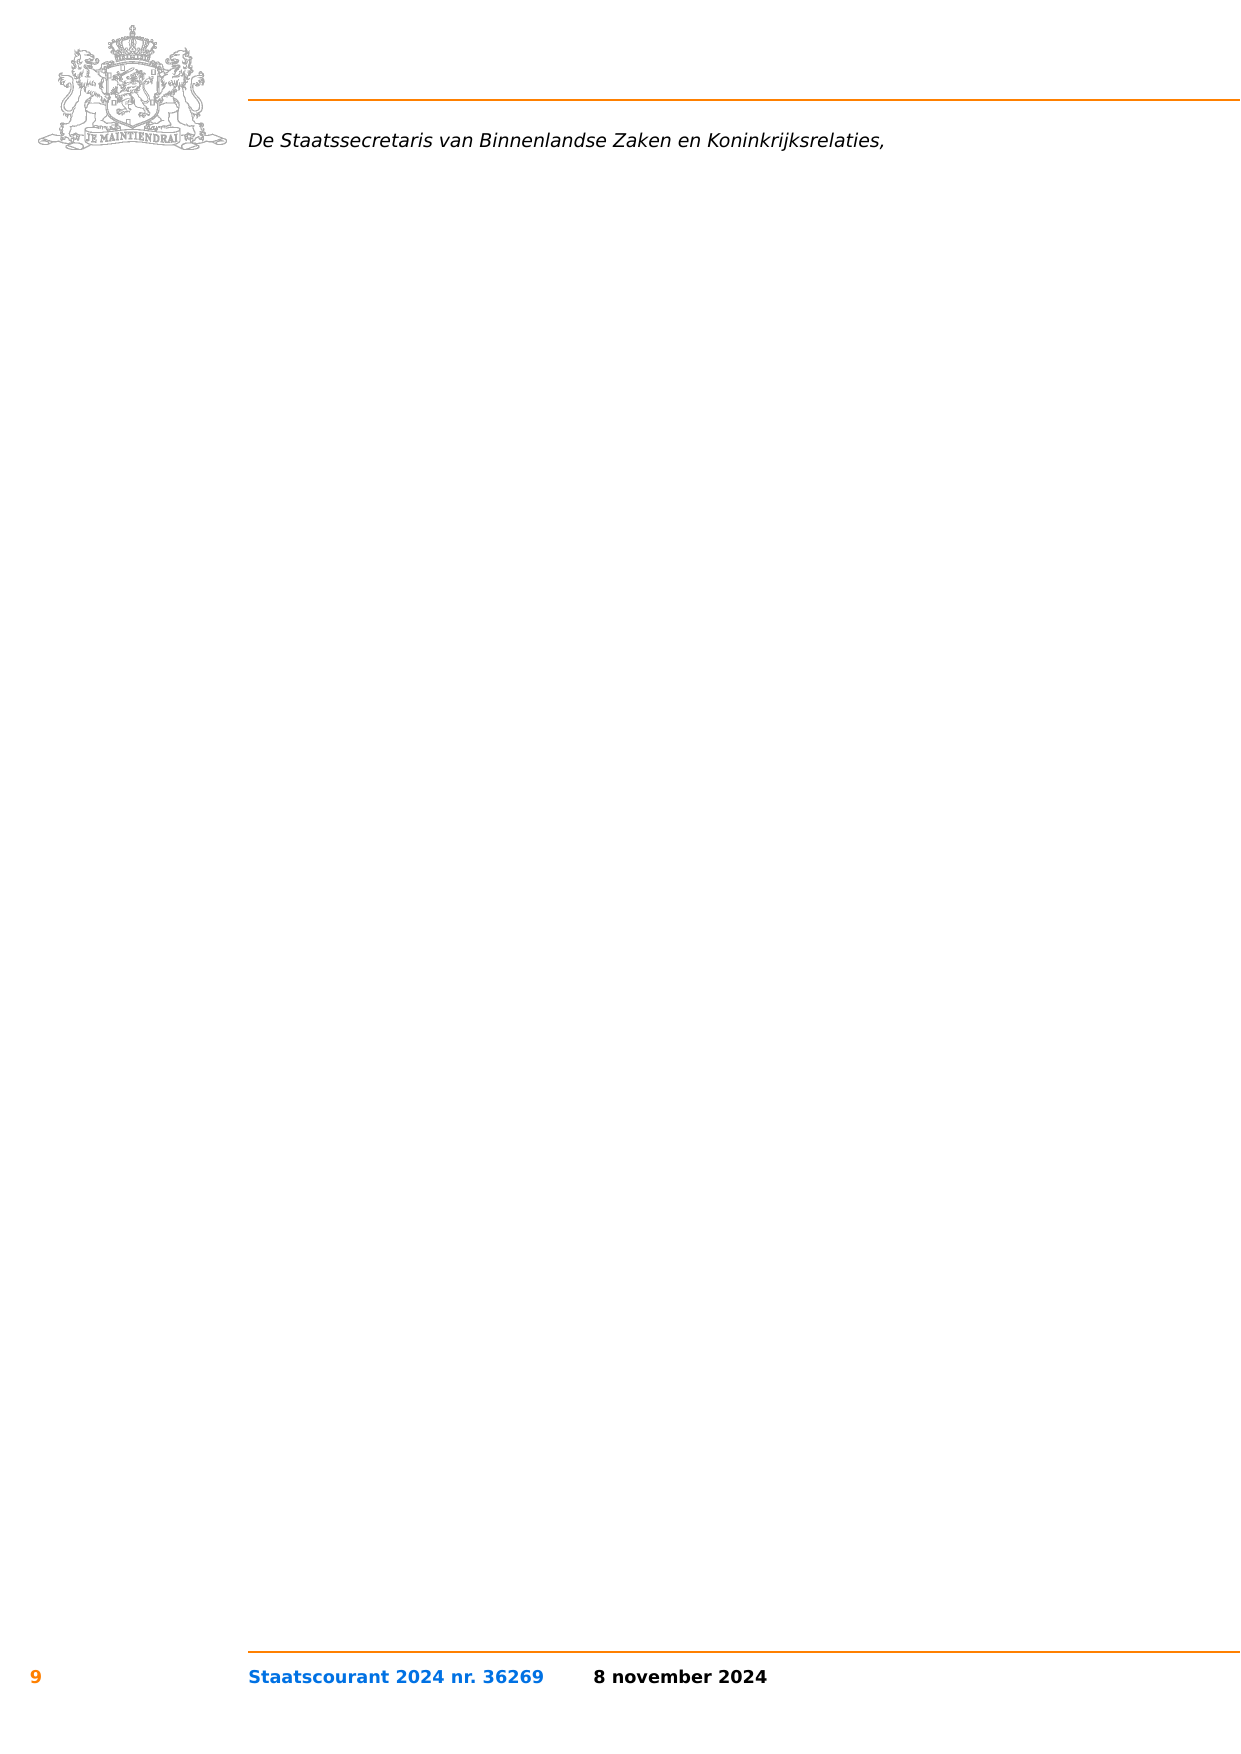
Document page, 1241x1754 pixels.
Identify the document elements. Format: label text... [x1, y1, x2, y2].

text De Staatssecretaris van Binnenlandse Zaken en Koninkrijksrelaties, [248, 130, 1163, 152]
picture [38, 25, 227, 150]
